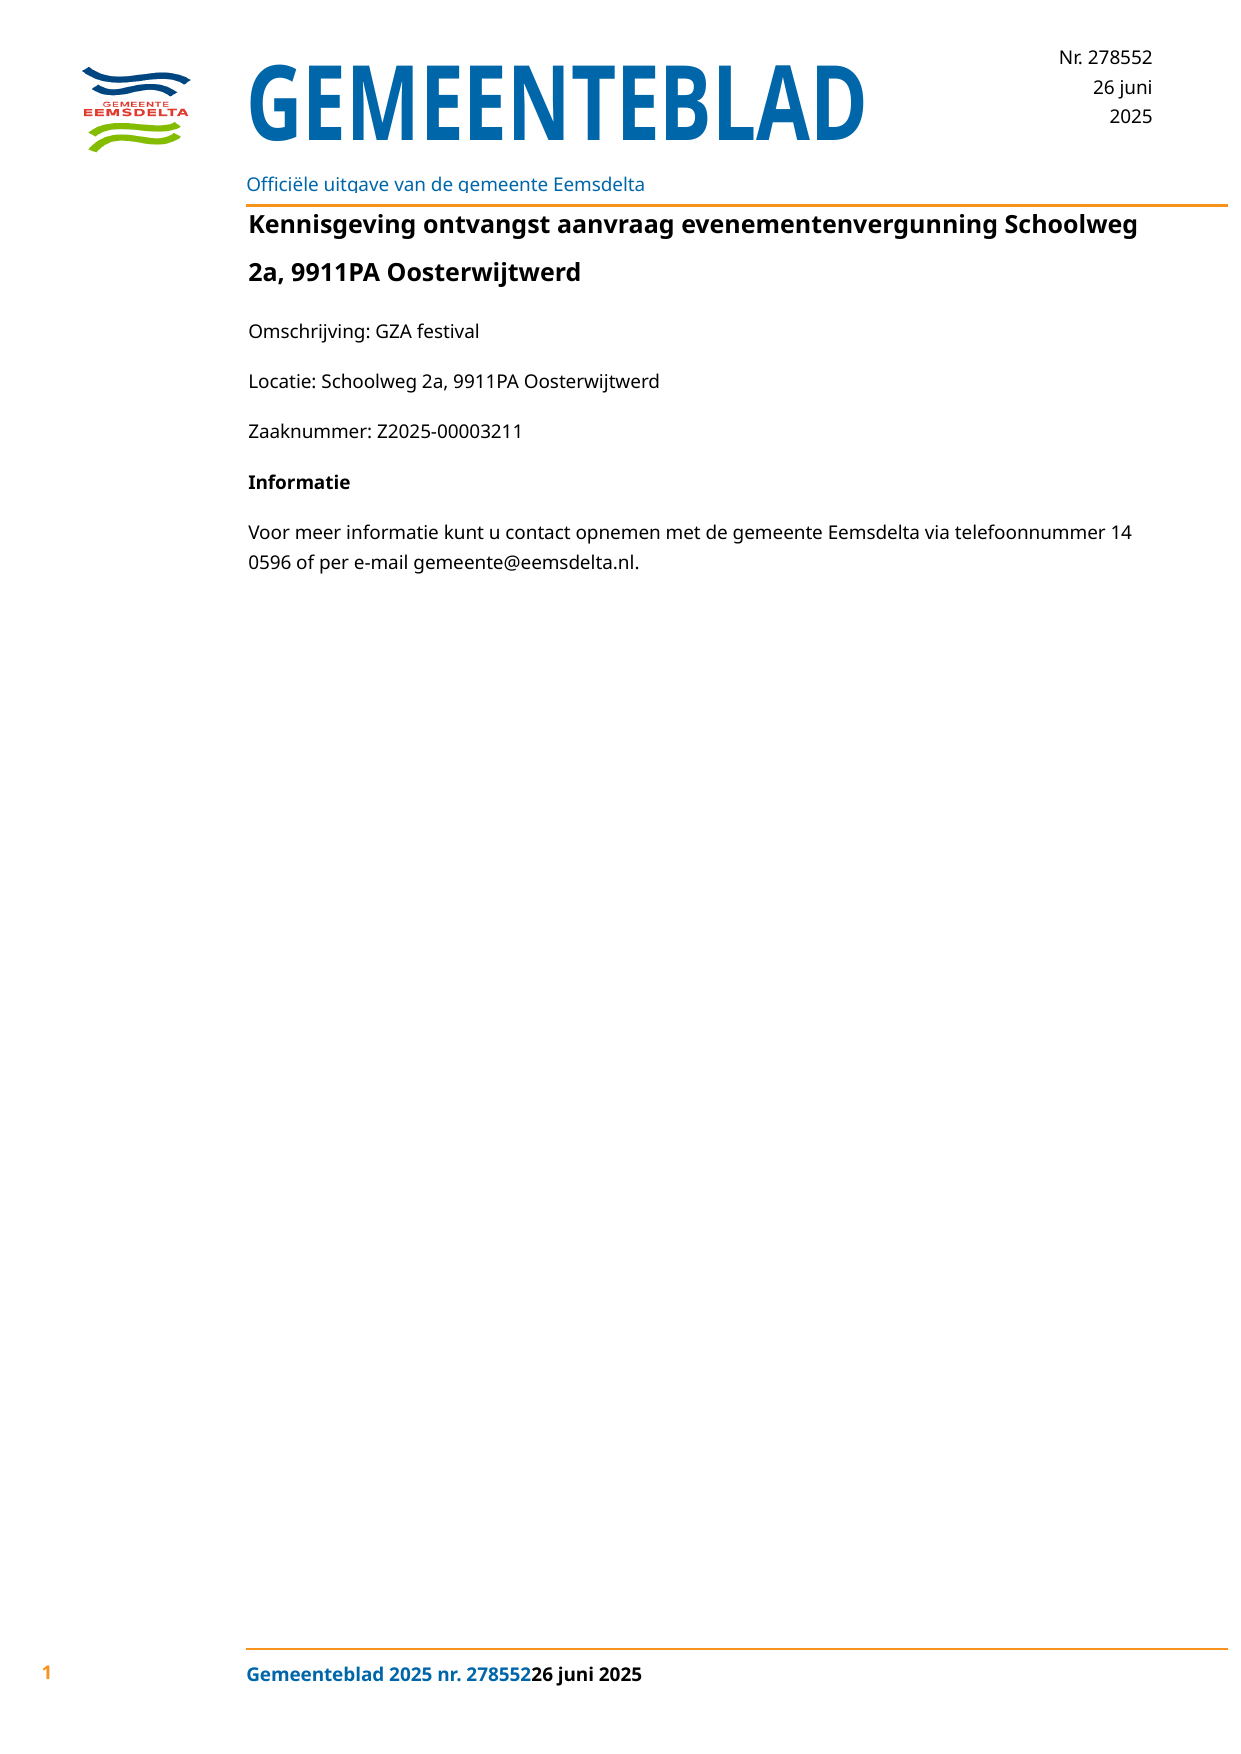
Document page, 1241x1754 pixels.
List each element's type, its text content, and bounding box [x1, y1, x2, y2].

text Kennisgeving ontvangst aanvraag evenementenvergunning Schoolweg 2a, 9911PA Oosterwijtwerd [248, 207, 1152, 288]
text Zaaknummer: Z2025-00003211 [248, 419, 1152, 444]
text Omschrijving: GZA festival [248, 318, 1152, 344]
picture [41, 47, 231, 172]
text Locatie: Schoolweg 2a, 9911PA Oosterwijtwerd [248, 368, 1152, 394]
text Voor meer informatie kunt u contact opnemen met de gemeente Eemsdelta via telefoonnummer 14 0596 of per e-mail gemeente@eemsdelta.nl. [248, 519, 1152, 575]
text Informatie [248, 469, 1152, 495]
